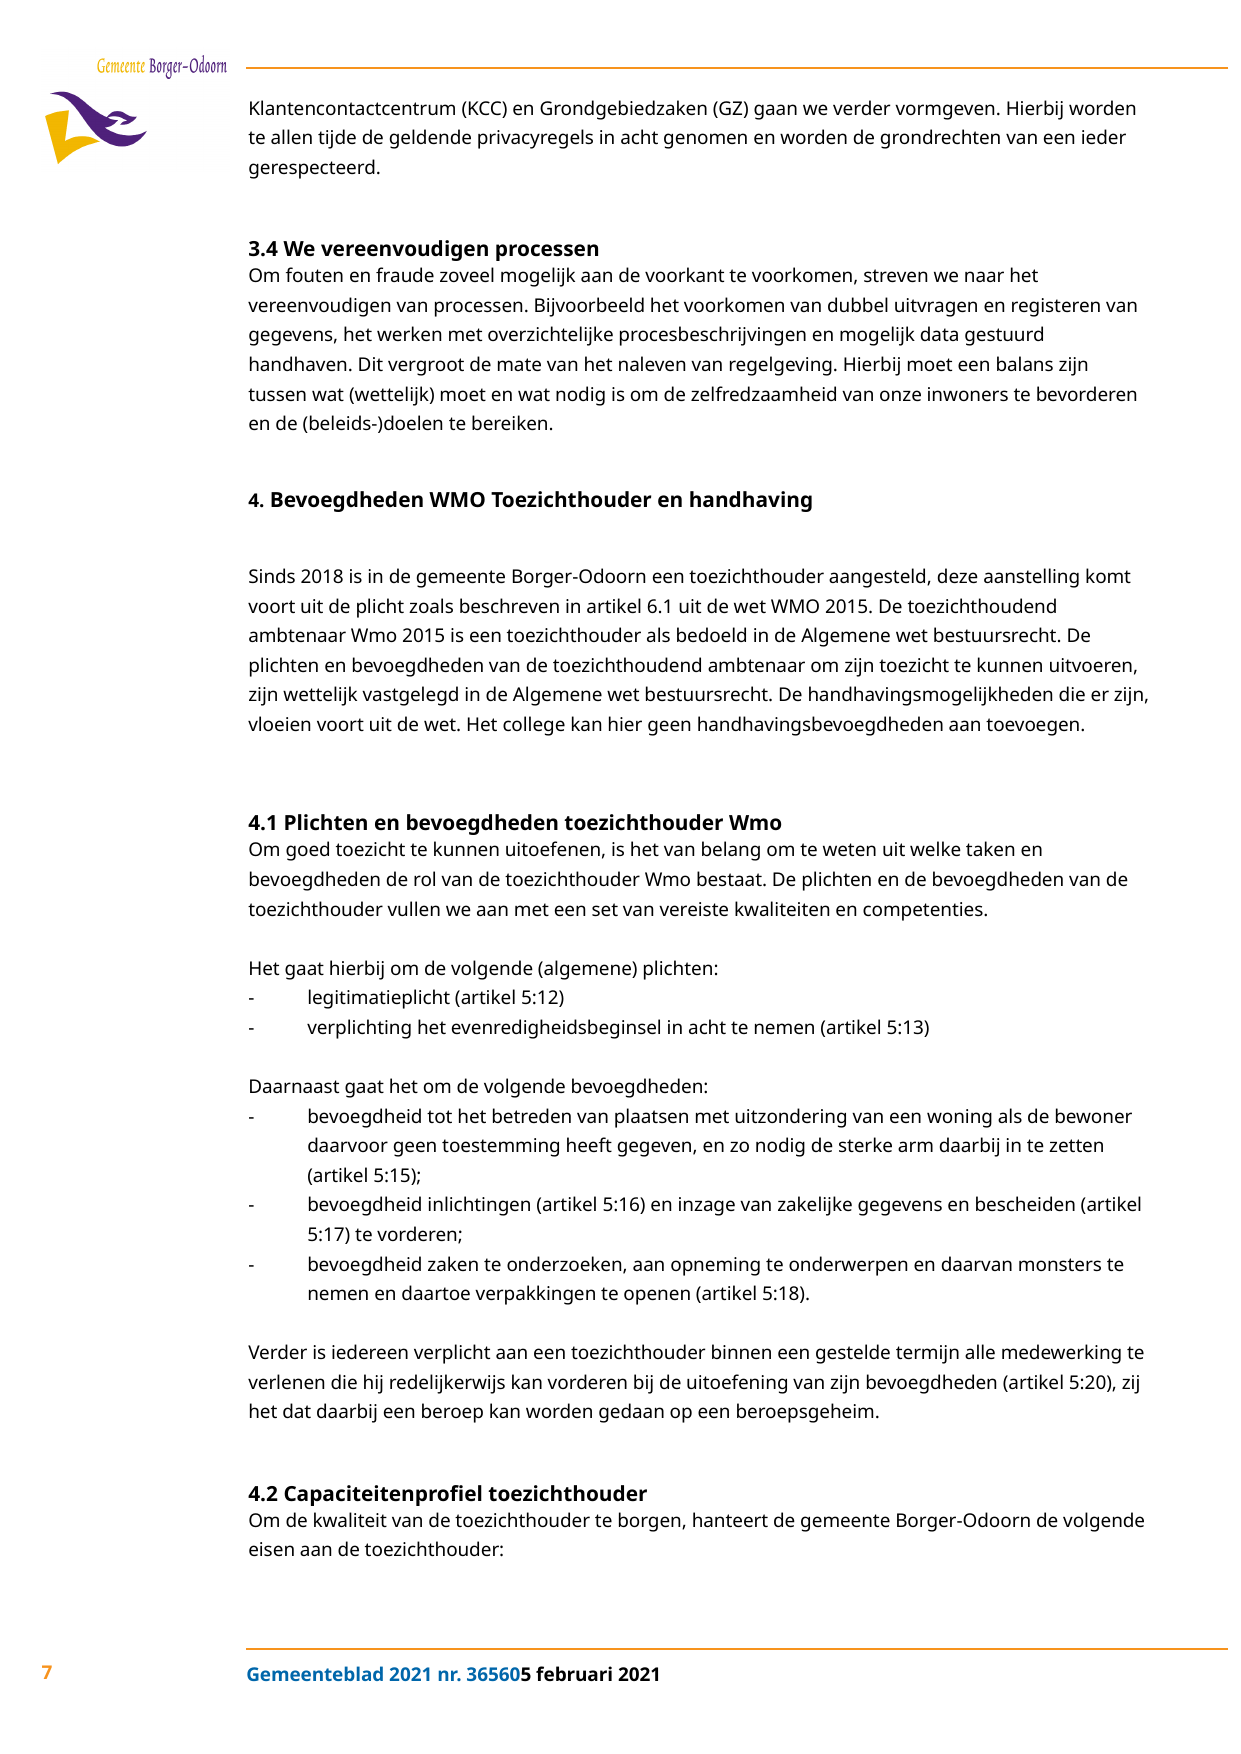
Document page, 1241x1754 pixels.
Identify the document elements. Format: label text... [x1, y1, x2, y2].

list bevoegdheid tot het betreden van plaatsen met uitzondering van een woning als de bewoner daarvoor geen toestemming heeft gegeven, en zo nodig de sterke arm daarbij in te zetten (artikel 5:15); [248, 1103, 1152, 1188]
text 4. Bevoegdheden WMO Toezichthouder en handhaving [248, 486, 1152, 514]
text Sinds 2018 is in de gemeente Borger-Odoorn een toezichthouder aangesteld, deze aanstelling komt voort uit de plicht zoals beschreven in artikel 6.1 uit de wet WMO 2015. De toezichthoudend ambtenaar Wmo 2015 is een toezichthouder als bedoeld in de Algemene wet bestuursrecht. De plichten en bevoegdheden van de toezichthoudend ambtenaar om zijn toezicht te kunnen uitvoeren, zijn wettelijk vastgelegd in de Algemene wet bestuursrecht. De handhavingsmogelijkheden die er zijn, vloeien voort uit de wet. Het college kan hier geen handhavingsbevoegdheden aan toevoegen. [248, 563, 1152, 737]
text Om de kwaliteit van de toezichthouder te borgen, hanteert de gemeente Borger-Odoorn de volgende eisen aan de toezichthouder: [248, 1507, 1152, 1562]
list bevoegdheid inlichtingen (artikel 5:16) en inzage van zakelijke gegevens en bescheiden (artikel 5:17) te vorderen; [248, 1192, 1152, 1247]
text Klantencontactcentrum (KCC) en Grondgebiedzaken (GZ) gaan we verder vormgeven. Hierbij worden te allen tijde de geldende privacyregels in acht genomen en worden de grondrechten van een ieder gerespecteerd. [248, 95, 1152, 180]
list bevoegdheid zaken te onderzoeken, aan opneming te onderwerpen en daarvan monsters te nemen en daartoe verpakkingen te openen (artikel 5:18). [248, 1251, 1152, 1306]
text Om goed toezicht te kunnen uitoefenen, is het van belang om te weten uit welke taken en bevoegdheden de rol van de toezichthouder Wmo bestaat. De plichten en de bevoegdheden van de toezichthouder vullen we aan met een set van vereiste kwaliteiten en competenties. [248, 837, 1152, 921]
text Het gaat hierbij om de volgende (algemene) plichten: [248, 955, 1152, 981]
picture [41, 47, 231, 172]
text 3.4 We vereenvoudigen processen [248, 234, 1152, 262]
text Daarnaast gaat het om de volgende bevoegdheden: [248, 1073, 1152, 1099]
list legitimatieplicht (artikel 5:12) [248, 984, 1152, 1010]
text Om fouten en fraude zoveel mogelijk aan de voorkant te voorkomen, streven we naar het vereenvoudigen van processen. Bijvoorbeeld het voorkomen van dubbel uitvragen en registeren van gegevens, het werken met overzichtelijke procesbeschrijvingen en mogelijk data gestuurd handhaven. Dit vergroot de mate van het naleven van regelgeving. Hierbij moet een balans zijn tussen wat (wettelijk) moet en wat nodig is om de zelfredzaamheid van onze inwoners te bevorderen en de (beleids-)doelen te bereiken. [248, 262, 1152, 436]
text 4.2 Capaciteitenprofiel toezichthouder [248, 1479, 1152, 1507]
list verplichting het evenredigheidsbeginsel in acht te nemen (artikel 5:13) [248, 1014, 1152, 1040]
text Verder is iedereen verplicht aan een toezichthouder binnen een gestelde termijn alle medewerking te verlenen die hij redelijkerwijs kan vorderen bij de uitoefening van zijn bevoegdheden (artikel 5:20), zij het dat daarbij een beroep kan worden gedaan op een beroepsgeheim. [248, 1339, 1152, 1424]
text 4.1 Plichten en bevoegdheden toezichthouder Wmo [248, 808, 1152, 837]
